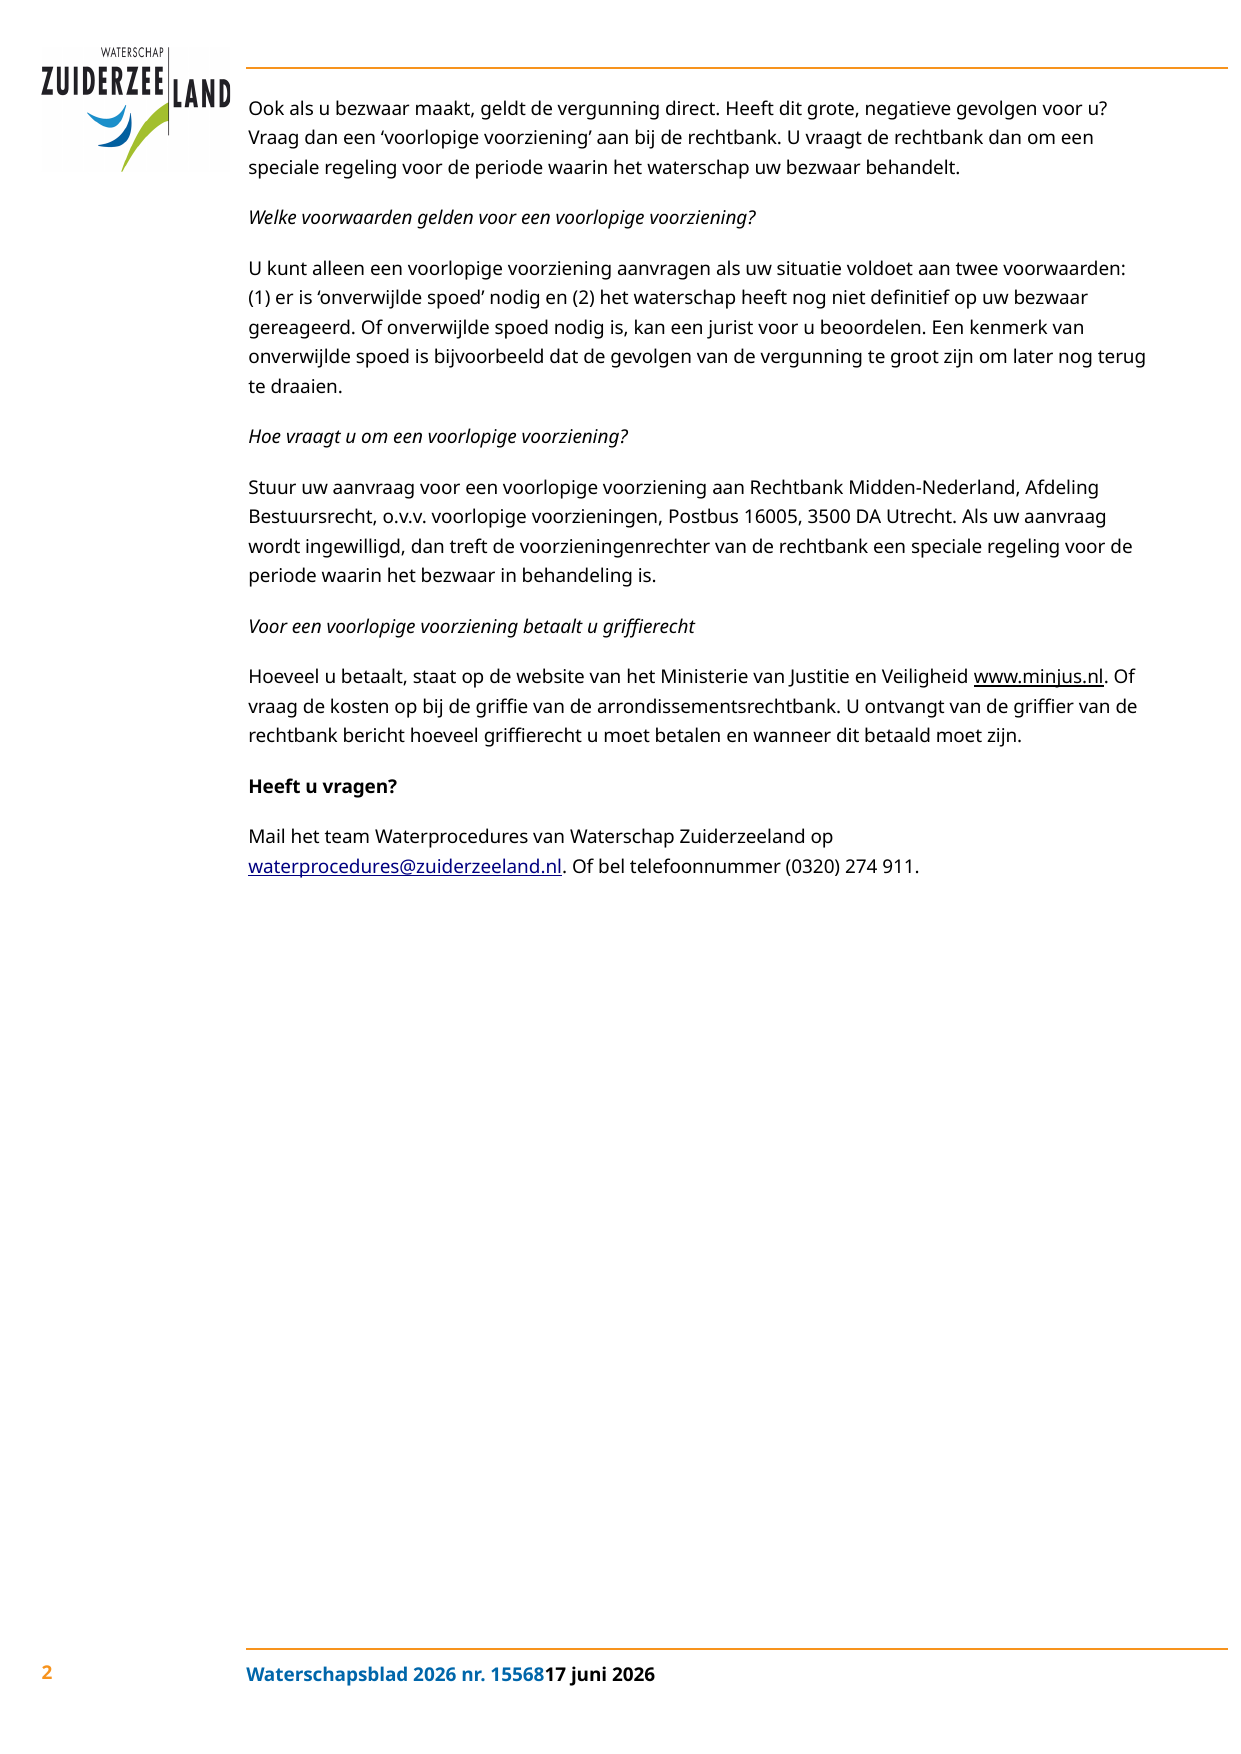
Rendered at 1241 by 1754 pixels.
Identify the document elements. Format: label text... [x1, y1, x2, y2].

text Hoe vraagt u om een voorlopige voorziening? [248, 423, 1152, 449]
text Mail het team Waterprocedures van Waterschap Zuiderzeeland op waterprocedures@zuiderzeeland.nl. Of bel telefoonnummer (0320) 274 911. [248, 823, 1152, 879]
text Heeft u vragen? [248, 773, 1152, 799]
text Hoeveel u betaalt, staat op de website van het Ministerie van Justitie en Veiligheid www.minjus.nl. Of vraag de kosten op bij de griffie van de arrondissementsrechtbank. U ontvangt van de griffier van de rechtbank bericht hoeveel griffierecht u moet betalen en wanneer dit betaald moet zijn. [248, 663, 1152, 748]
text U kunt alleen een voorlopige voorziening aanvragen als uw situatie voldoet aan twee voorwaarden: (1) er is ‘onverwijlde spoed’ nodig en (2) het waterschap heeft nog niet definitief op uw bezwaar gereageerd. Of onverwijlde spoed nodig is, kan een jurist voor u beoordelen. Een kenmerk van onverwijlde spoed is bijvoorbeeld dat de gevolgen van de vergunning te groot zijn om later nog terug te draaien. [248, 255, 1152, 399]
text Voor een voorlopige voorziening betaalt u griffierecht [248, 613, 1152, 639]
text Stuur uw aanvraag voor een voorlopige voorziening aan Rechtbank Midden-Nederland, Afdeling Bestuursrecht, o.v.v. voorlopige voorzieningen, Postbus 16005, 3500 DA Utrecht. Als uw aanvraag wordt ingewilligd, dan treft de voorzieningenrechter van de rechtbank een speciale regeling voor de periode waarin het bezwaar in behandeling is. [248, 474, 1152, 588]
picture [41, 47, 231, 172]
text Ook als u bezwaar maakt, geldt de vergunning direct. Heeft dit grote, negatieve gevolgen voor u? Vraag dan een ‘voorlopige voorziening’ aan bij de rechtbank. U vraagt de rechtbank dan om een speciale regeling voor de periode waarin het waterschap uw bezwaar behandelt. [248, 95, 1152, 180]
text Welke voorwaarden gelden voor een voorlopige voorziening? [248, 204, 1152, 230]
